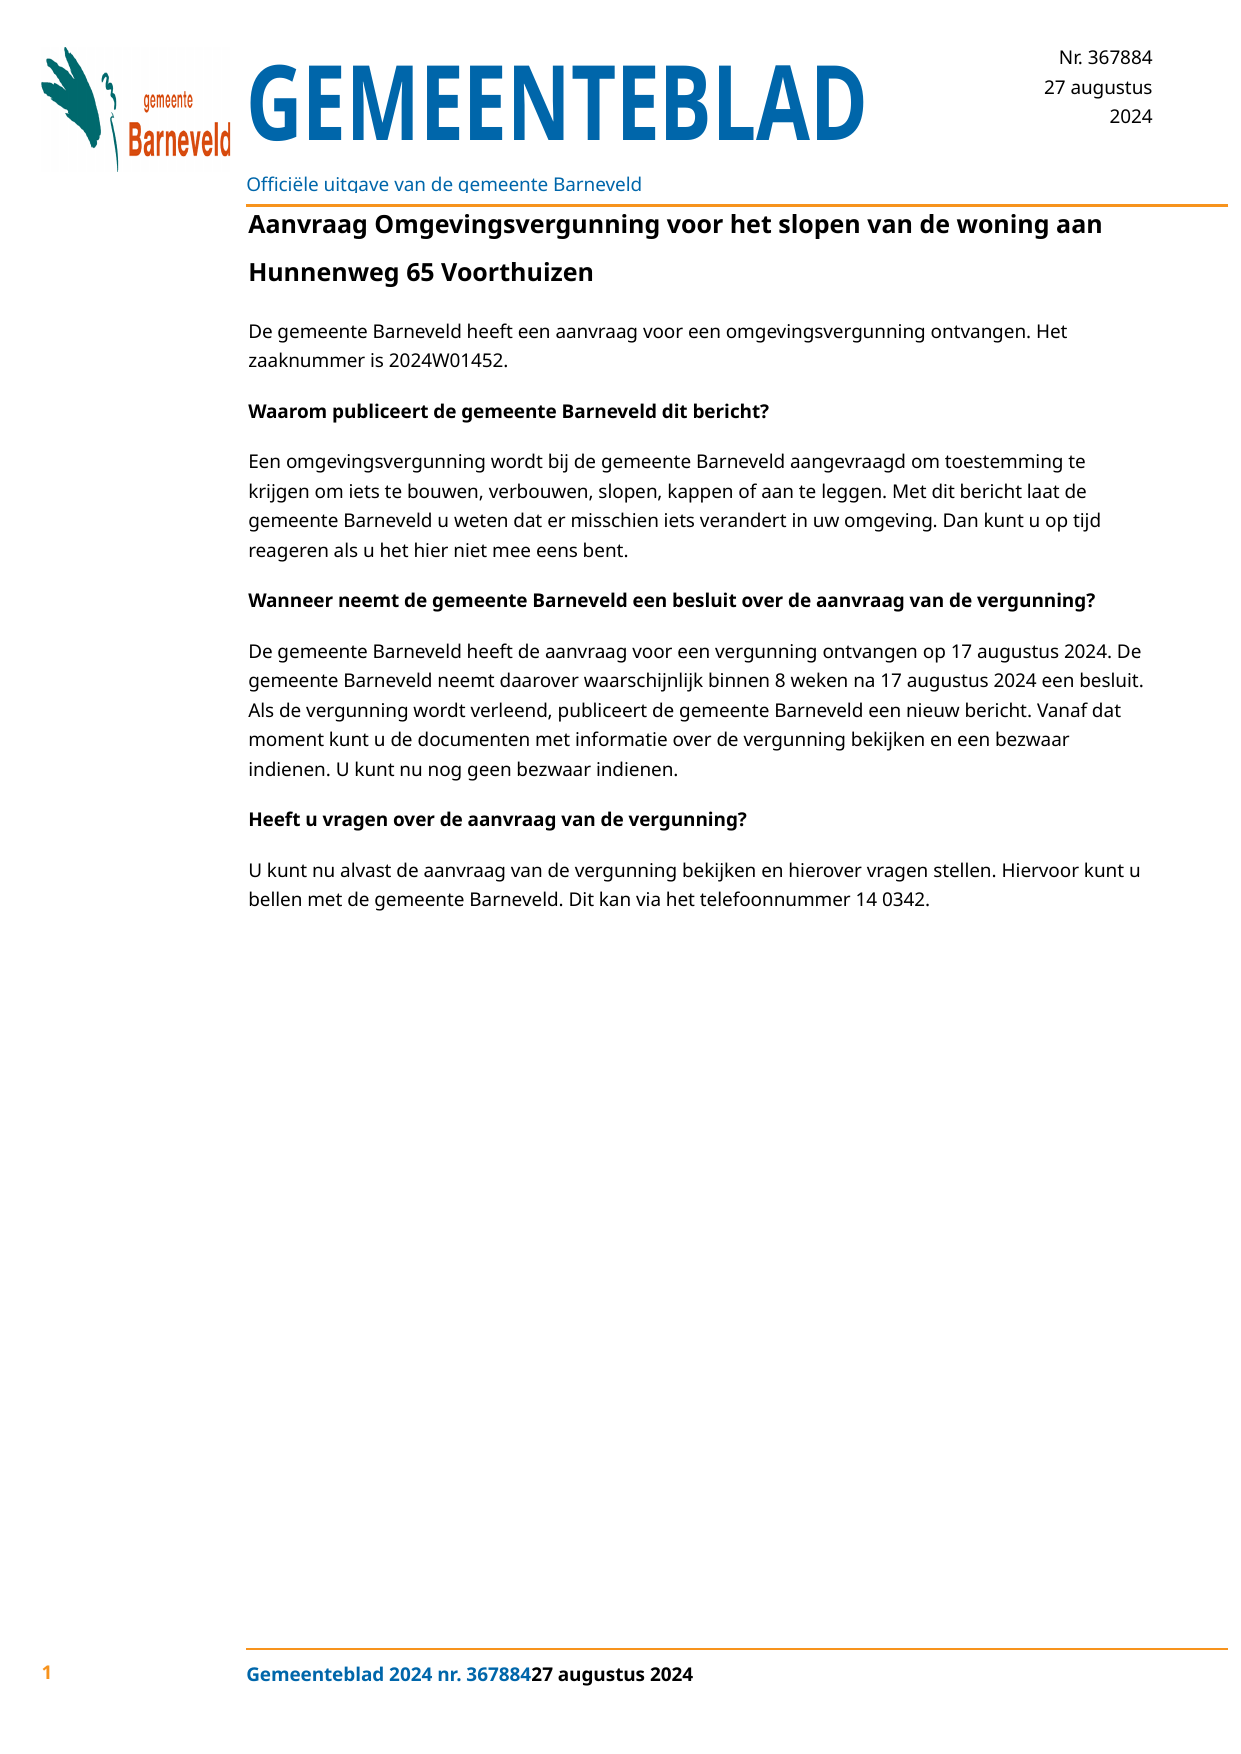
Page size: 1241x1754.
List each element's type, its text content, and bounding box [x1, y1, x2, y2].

text Wanneer neemt de gemeente Barneveld een besluit over de aanvraag van de vergunning? [248, 587, 1152, 613]
text Een omgevingsvergunning wordt bij de gemeente Barneveld aangevraagd om toestemming te krijgen om iets te bouwen, verbouwen, slopen, kappen of aan te leggen. Met dit bericht laat de gemeente Barneveld u weten dat er misschien iets verandert in uw omgeving. Dan kunt u op tijd reageren als u het hier niet mee eens bent. [248, 448, 1152, 563]
text De gemeente Barneveld heeft een aanvraag voor een omgevingsvergunning ontvangen. Het zaaknummer is 2024W01452. [248, 318, 1152, 373]
picture [41, 47, 231, 172]
text Aanvraag Omgevingsvergunning voor het slopen van de woning aan Hunnenweg 65 Voorthuizen [248, 207, 1152, 288]
text De gemeente Barneveld heeft de aanvraag voor een vergunning ontvangen op 17 augustus 2024. De gemeente Barneveld neemt daarover waarschijnlijk binnen 8 weken na 17 augustus 2024 een besluit. Als de vergunning wordt verleend, publiceert de gemeente Barneveld een nieuw bericht. Vanaf dat moment kunt u de documenten met informatie over de vergunning bekijken en een bezwaar indienen. U kunt nu nog geen bezwaar indienen. [248, 638, 1152, 782]
text Heeft u vragen over de aanvraag van de vergunning? [248, 807, 1152, 832]
text U kunt nu alvast de aanvraag van de vergunning bekijken en hierover vragen stellen. Hiervoor kunt u bellen met de gemeente Barneveld. Dit kan via het telefoonnummer 14 0342. [248, 857, 1152, 912]
text Waarom publiceert de gemeente Barneveld dit bericht? [248, 398, 1152, 424]
